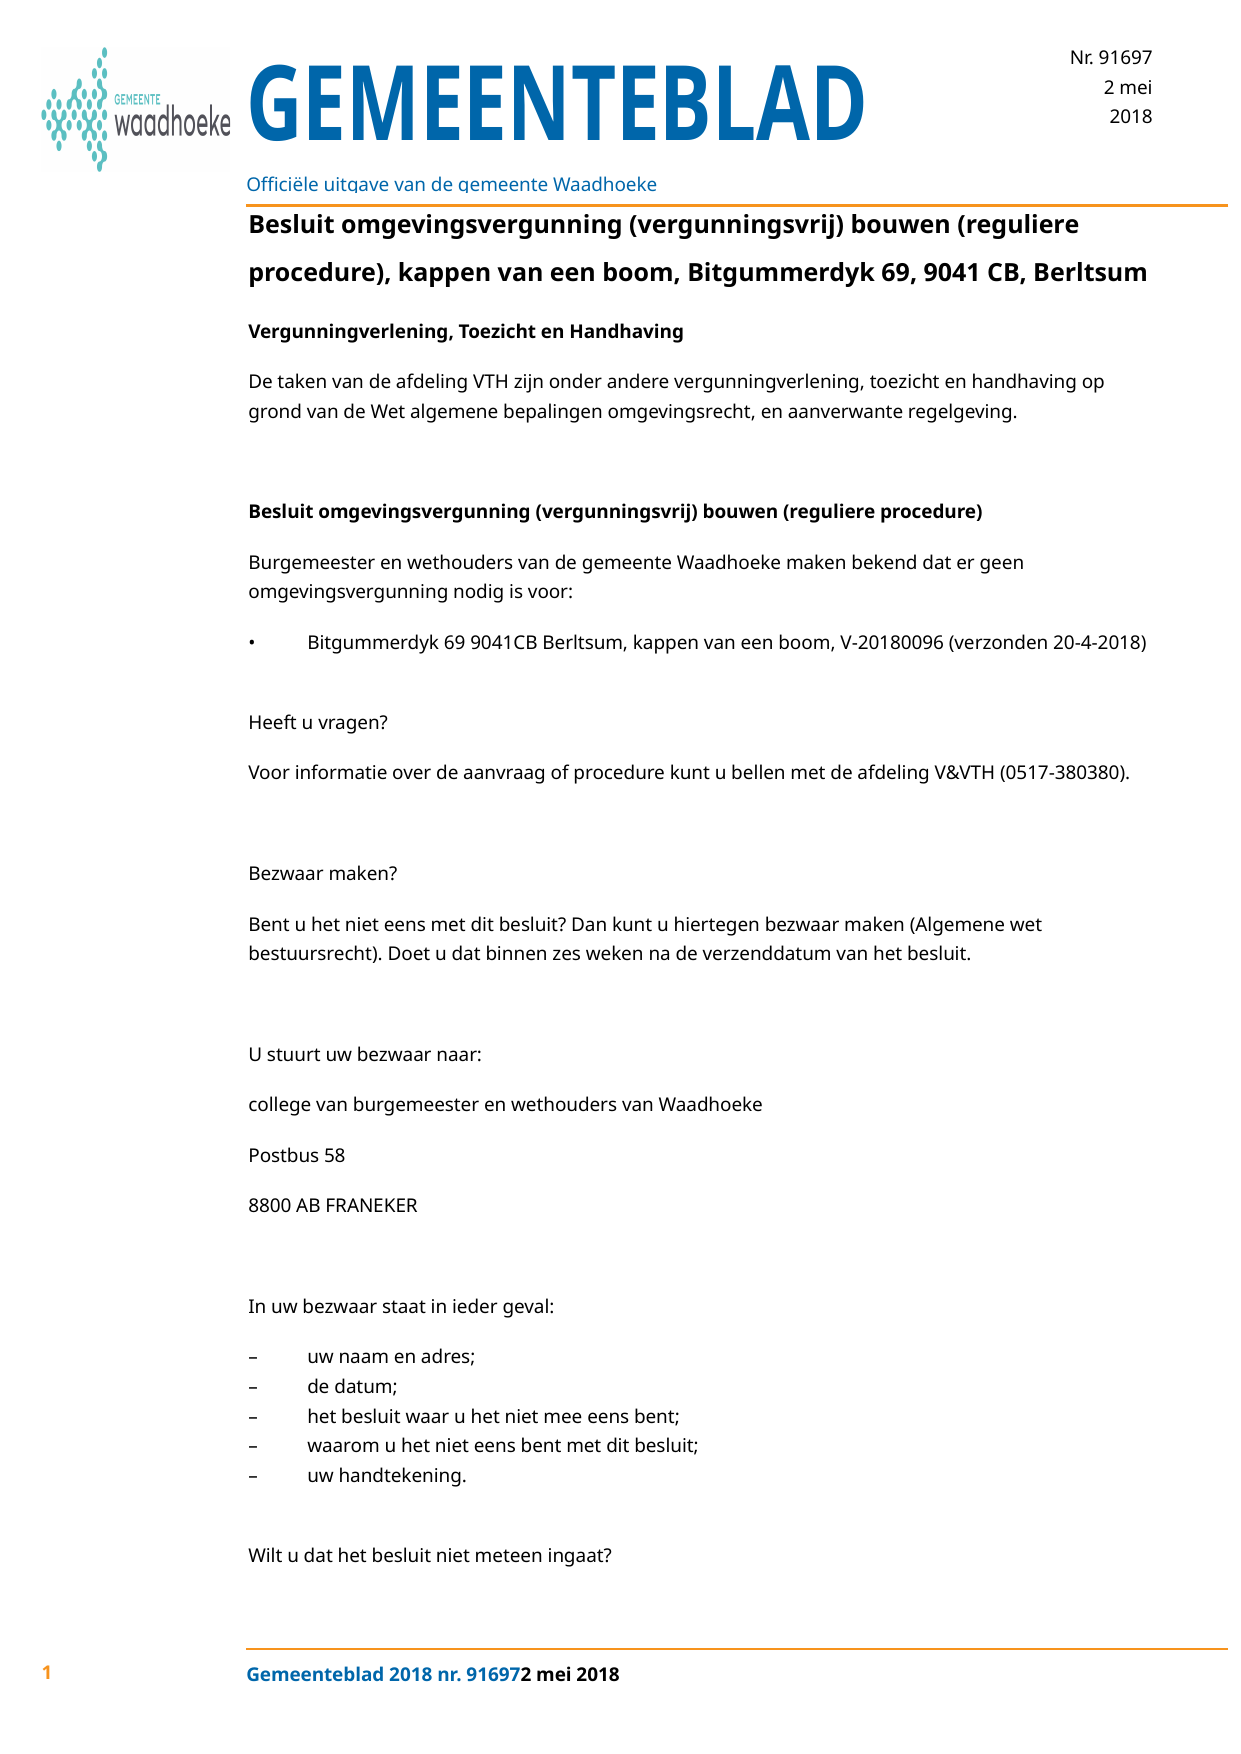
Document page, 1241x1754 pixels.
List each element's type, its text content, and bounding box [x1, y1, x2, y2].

text In uw bezwaar staat in ieder geval: [248, 1293, 1152, 1319]
list Bitgummerdyk 69 9041CB Berltsum, kappen van een boom, V-20180096 (verzonden 20-4-2018) [248, 629, 1152, 655]
text Heeft u vragen? [248, 709, 1152, 735]
text Besluit omgevingsvergunning (vergunningsvrij) bouwen (reguliere procedure) [248, 499, 1152, 524]
text college van burgemeester en wethouders van Waadhoeke [248, 1092, 1152, 1117]
list uw naam en adres; [248, 1344, 1152, 1369]
text De taken van de afdeling VTH zijn onder andere vergunningverlening, toezicht en handhaving op grond van de Wet algemene bepalingen omgevingsrecht, en aanverwante regelgeving. [248, 368, 1152, 424]
text Bezwaar maken? [248, 860, 1152, 886]
list de datum; [248, 1373, 1152, 1399]
text 8800 AB FRANEKER [248, 1192, 1152, 1218]
text U stuurt uw bezwaar naar: [248, 1041, 1152, 1067]
text Besluit omgevingsvergunning (vergunningsvrij) bouwen (reguliere procedure), kappen van een boom, Bitgummerdyk 69, 9041 CB, Berltsum [248, 207, 1152, 288]
text Postbus 58 [248, 1142, 1152, 1168]
list uw handtekening. [248, 1462, 1152, 1488]
list het besluit waar u het niet mee eens bent; [248, 1403, 1152, 1429]
text Bent u het niet eens met dit besluit? Dan kunt u hiertegen bezwaar maken (Algemene wet bestuursrecht). Doet u dat binnen zes weken na de verzenddatum van het besluit. [248, 911, 1152, 966]
text Vergunningverlening, Toezicht en Handhaving [248, 318, 1152, 344]
text Voor informatie over de aanvraag of procedure kunt u bellen met de afdeling V&VTH (0517-380380). [248, 759, 1152, 785]
picture [41, 47, 231, 172]
text Burgemeester en wethouders van de gemeente Waadhoeke maken bekend dat er geen omgevingsvergunning nodig is voor: [248, 549, 1152, 604]
text Wilt u dat het besluit niet meteen ingaat? [248, 1542, 1152, 1568]
list waarom u het niet eens bent met dit besluit; [248, 1432, 1152, 1458]
